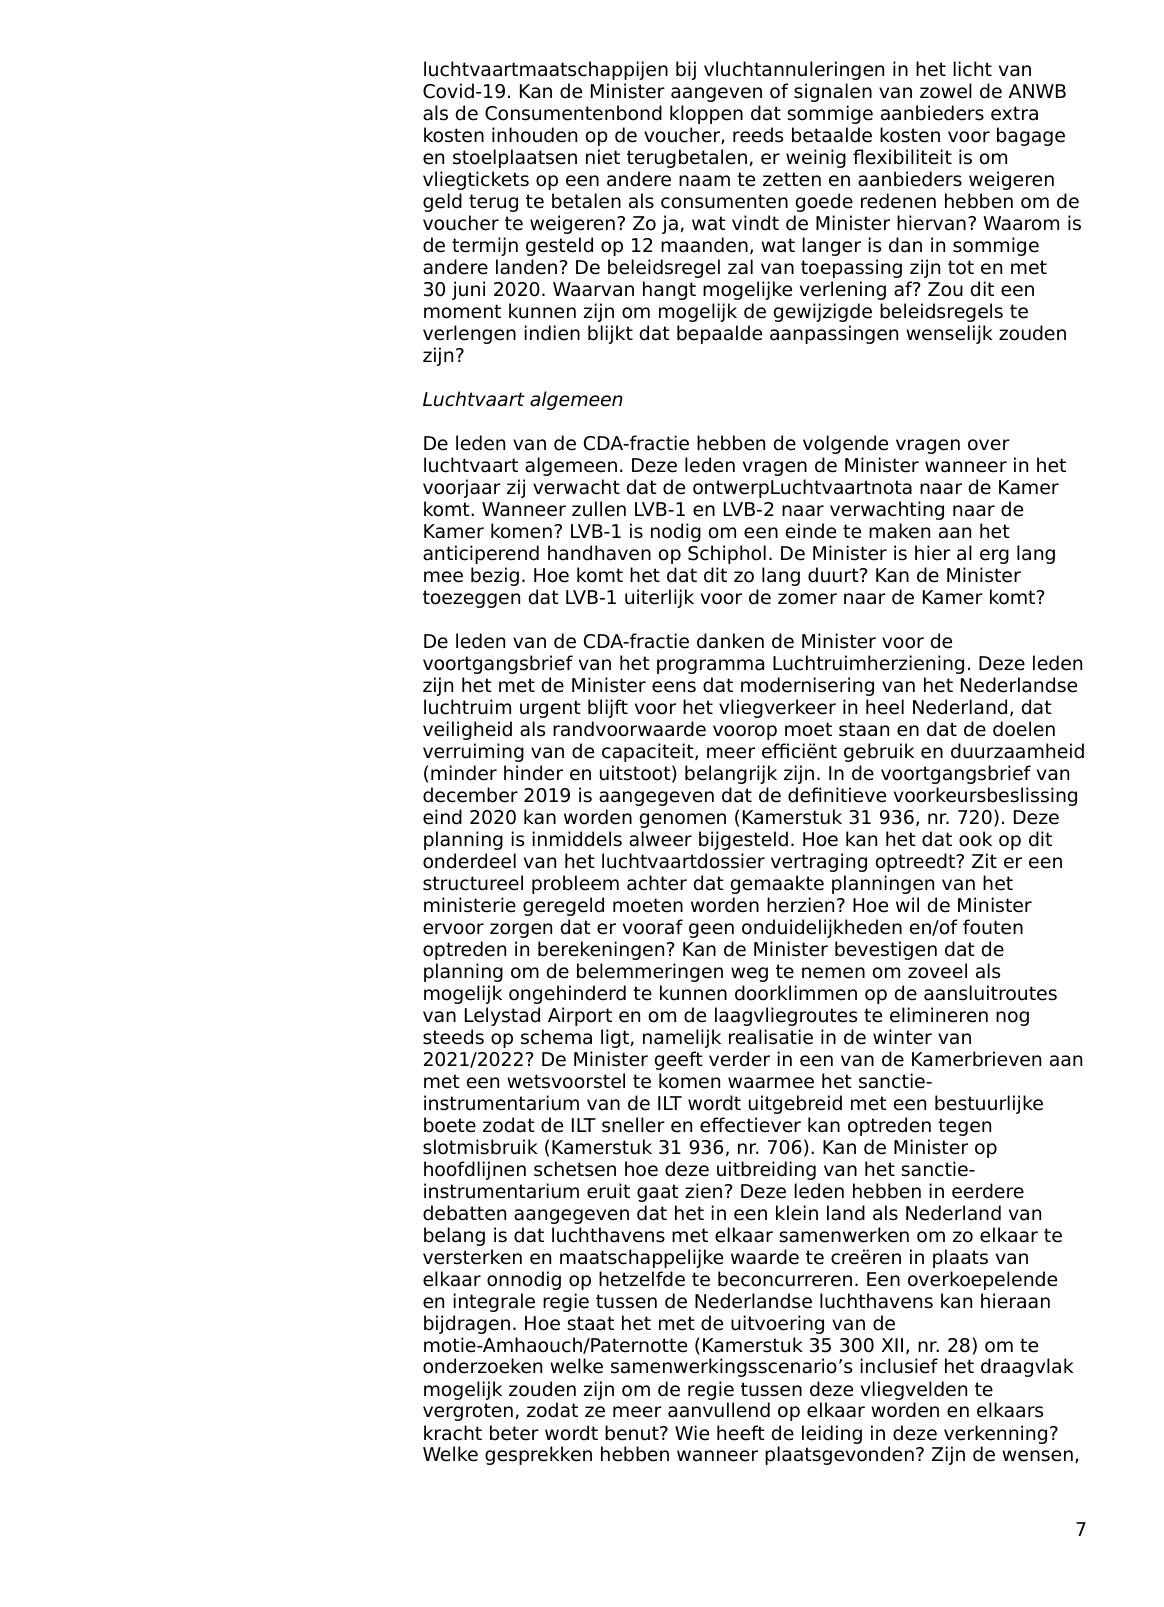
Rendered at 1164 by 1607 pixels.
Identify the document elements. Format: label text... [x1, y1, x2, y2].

text De leden van de CDA-fractie hebben de volgende vragen over luchtvaart algemeen. Deze leden vragen de Minister wanneer in het voorjaar zij verwacht dat de ontwerpLuchtvaartnota naar de Kamer komt. Wanneer zullen LVB-1 en LVB-2 naar verwachting naar de Kamer komen? LVB-1 is nodig om een einde te maken aan het anticiperend handhaven op Schiphol. De Minister is hier al erg lang mee bezig. Hoe komt het dat dit zo lang duurt? Kan de Minister toezeggen dat LVB-1 uiterlijk voor de zomer naar de Kamer komt? [422, 433, 1087, 609]
text De leden van de CDA-fractie danken de Minister voor de voortgangsbrief van het programma Luchtruimherziening. Deze leden zijn het met de Minister eens dat modernisering van het Nederlandse luchtruim urgent blijft voor het vliegverkeer in heel Nederland, dat veiligheid als randvoorwaarde voorop moet staan en dat de doelen verruiming van de capaciteit, meer efficiënt gebruik en duurzaamheid (minder hinder en uitstoot) belangrijk zijn. In de voortgangsbrief van december 2019 is aangegeven dat de definitieve voorkeursbeslissing eind 2020 kan worden genomen (Kamerstuk 31 936, nr. 720). Deze planning is inmiddels alweer bijgesteld. Hoe kan het dat ook op dit onderdeel van het luchtvaartdossier vertraging optreedt? Zit er een structureel probleem achter dat gemaakte planningen van het ministerie geregeld moeten worden herzien? Hoe wil de Minister ervoor zorgen dat er vooraf geen onduidelijkheden en/of fouten optreden in berekeningen? Kan de Minister bevestigen dat de planning om de belemmeringen weg te nemen om zoveel als mogelijk ongehinderd te kunnen doorklimmen op de aansluitroutes van Lelystad Airport en om de laagvliegroutes te elimineren nog steeds op schema ligt, namelijk realisatie in de winter van 2021/2022? De Minister geeft verder in een van de Kamerbrieven aan met een wetsvoorstel te komen waarmee het sanctie-instrumentarium van de ILT wordt uitgebreid met een bestuurlijke boete zodat de ILT sneller en effectiever kan optreden tegen slotmisbruik (Kamerstuk 31 936, nr. 706). Kan de Minister op hoofdlijnen schetsen hoe deze uitbreiding van het sanctie-instrumentarium eruit gaat zien? Deze leden hebben in eerdere debatten aangegeven dat het in een klein land als Nederland van belang is dat luchthavens met elkaar samenwerken om zo elkaar te versterken en maatschappelijke waarde te creëren in plaats van elkaar onnodig op hetzelfde te beconcurreren. Een overkoepelende en integrale regie tussen de Nederlandse luchthavens kan hieraan bijdragen. Hoe staat het met de uitvoering van de motie-Amhaouch/Paternotte (Kamerstuk 35 300 XII, nr. 28) om te onderzoeken welke samenwerkingsscenario’s inclusief het draagvlak mogelijk zouden zijn om de regie tussen deze vliegvelden te vergroten, zodat ze meer aanvullend op elkaar worden en elkaars kracht beter wordt benut? Wie heeft de leiding in deze verkenning? Welke gesprekken hebben wanneer plaatsgevonden? Zijn de wensen, [422, 631, 1087, 1466]
subtitle Luchtvaart algemeen [422, 389, 1087, 411]
text luchtvaartmaatschappijen bij vluchtannuleringen in het licht van Covid-19. Kan de Minister aangeven of signalen van zowel de ANWB als de Consumentenbond kloppen dat sommige aanbieders extra kosten inhouden op de voucher, reeds betaalde kosten voor bagage en stoelplaatsen niet terugbetalen, er weinig flexibiliteit is om vliegtickets op een andere naam te zetten en aanbieders weigeren geld terug te betalen als consumenten goede redenen hebben om de voucher te weigeren? Zo ja, wat vindt de Minister hiervan? Waarom is de termijn gesteld op 12 maanden, wat langer is dan in sommige andere landen? De beleidsregel zal van toepassing zijn tot en met 30 juni 2020. Waarvan hangt mogelijke verlening af? Zou dit een moment kunnen zijn om mogelijk de gewijzigde beleidsregels te verlengen indien blijkt dat bepaalde aanpassingen wenselijk zouden zijn? [422, 59, 1087, 367]
